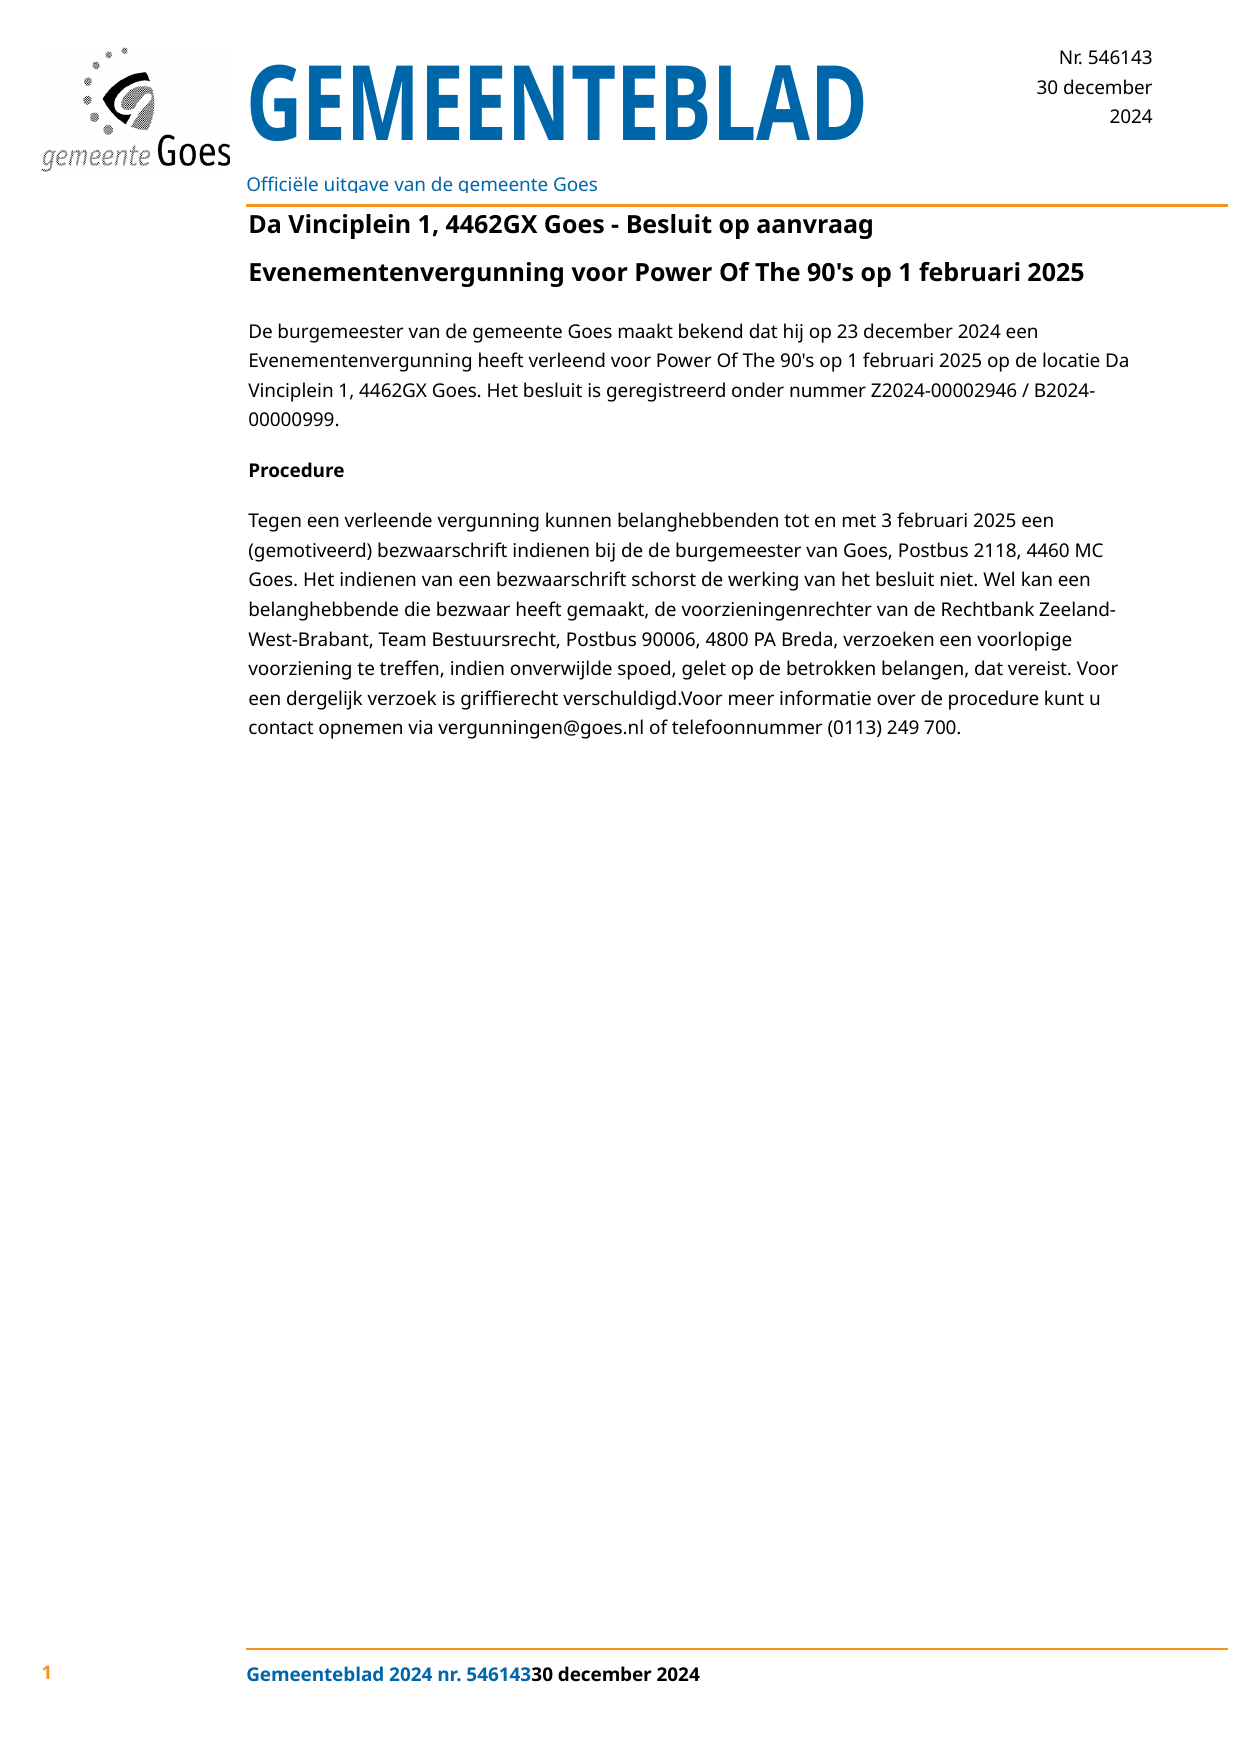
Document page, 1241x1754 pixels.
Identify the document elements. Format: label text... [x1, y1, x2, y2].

text Da Vinciplein 1, 4462GX Goes - Besluit op aanvraag Evenementenvergunning voor Power Of The 90's op 1 februari 2025 [248, 207, 1152, 288]
text Tegen een verleende vergunning kunnen belanghebbenden tot en met 3 februari 2025 een (gemotiveerd) bezwaarschrift indienen bij de de burgemeester van Goes, Postbus 2118, 4460 MC Goes. Het indienen van een bezwaarschrift schorst de werking van het besluit niet. Wel kan een belanghebbende die bezwaar heeft gemaakt, de voorzieningenrechter van de Rechtbank Zeeland-West-Brabant, Team Bestuursrecht, Postbus 90006, 4800 PA Breda, verzoeken een voorlopige voorziening te treffen, indien onverwijlde spoed, gelet op de betrokken belangen, dat vereist. Voor een dergelijk verzoek is griffierecht verschuldigd.Voor meer informatie over de procedure kunt u contact opnemen via vergunningen@goes.nl of telefoonnummer (0113) 249 700. [248, 507, 1152, 740]
text De burgemeester van de gemeente Goes maakt bekend dat hij op 23 december 2024 een Evenementenvergunning heeft verleend voor Power Of The 90's op 1 februari 2025 op de locatie Da Vinciplein 1, 4462GX Goes. Het besluit is geregistreerd onder nummer Z2024-00002946 / B2024-00000999. [248, 318, 1152, 432]
text Procedure [248, 457, 1152, 483]
picture [41, 47, 231, 172]
